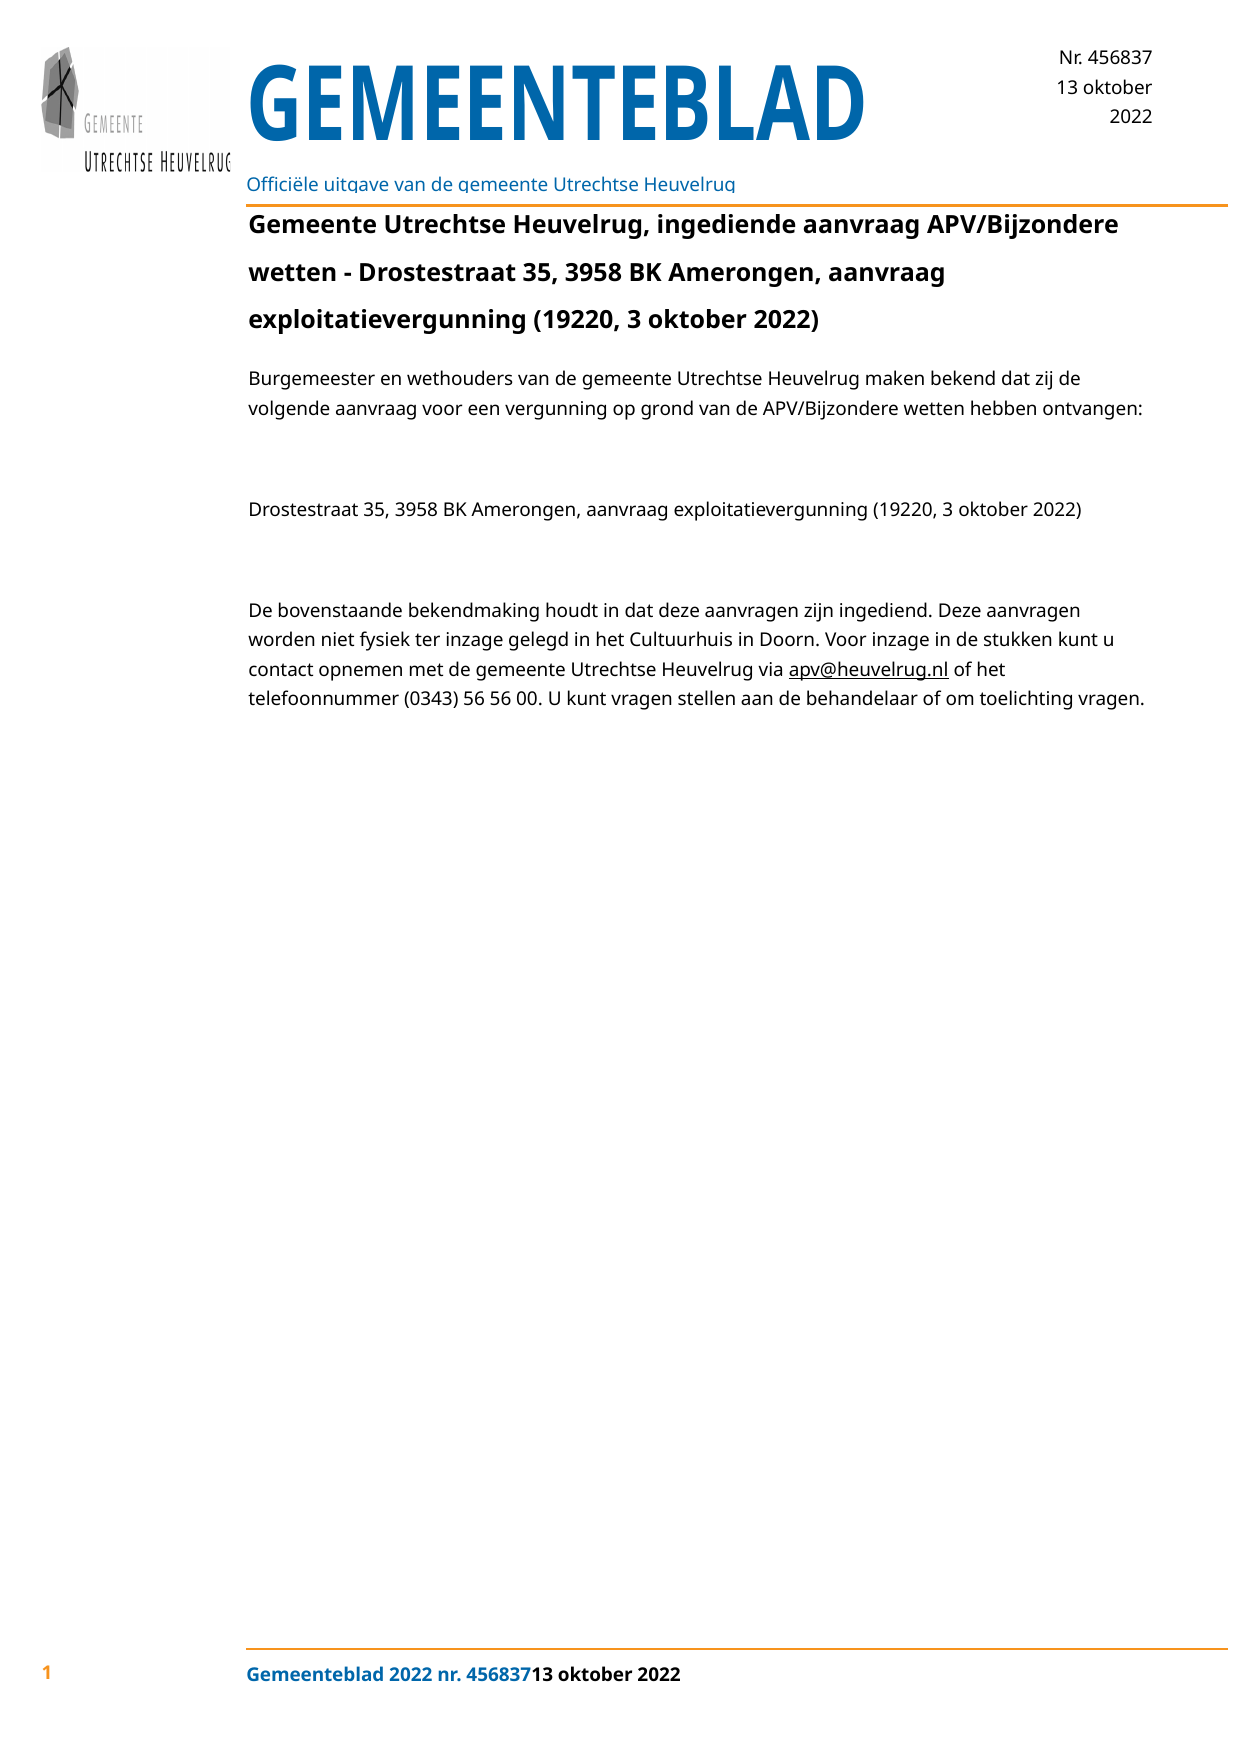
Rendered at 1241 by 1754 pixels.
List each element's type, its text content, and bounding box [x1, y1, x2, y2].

text Drostestraat 35, 3958 BK Amerongen, aanvraag exploitatievergunning (19220, 3 oktober 2022) [248, 496, 1152, 522]
text Gemeente Utrechtse Heuvelrug, ingediende aanvraag APV/Bijzondere wetten - Drostestraat 35, 3958 BK Amerongen, aanvraag exploitatievergunning (19220, 3 oktober 2022) [248, 207, 1152, 336]
text Burgemeester en wethouders van de gemeente Utrechtse Heuvelrug maken bekend dat zij de volgende aanvraag voor een vergunning op grond van de APV/Bijzondere wetten hebben ontvangen: [248, 366, 1152, 421]
picture [41, 47, 231, 172]
text De bovenstaande bekendmaking houdt in dat deze aanvragen zijn ingediend. Deze aanvragen worden niet fysiek ter inzage gelegd in het Cultuurhuis in Doorn. Voor inzage in de stukken kunt u contact opnemen met de gemeente Utrechtse Heuvelrug via apv@heuvelrug.nl of het telefoonnummer (0343) 56 56 00. U kunt vragen stellen aan de behandelaar of om toelichting vragen. [248, 597, 1152, 711]
